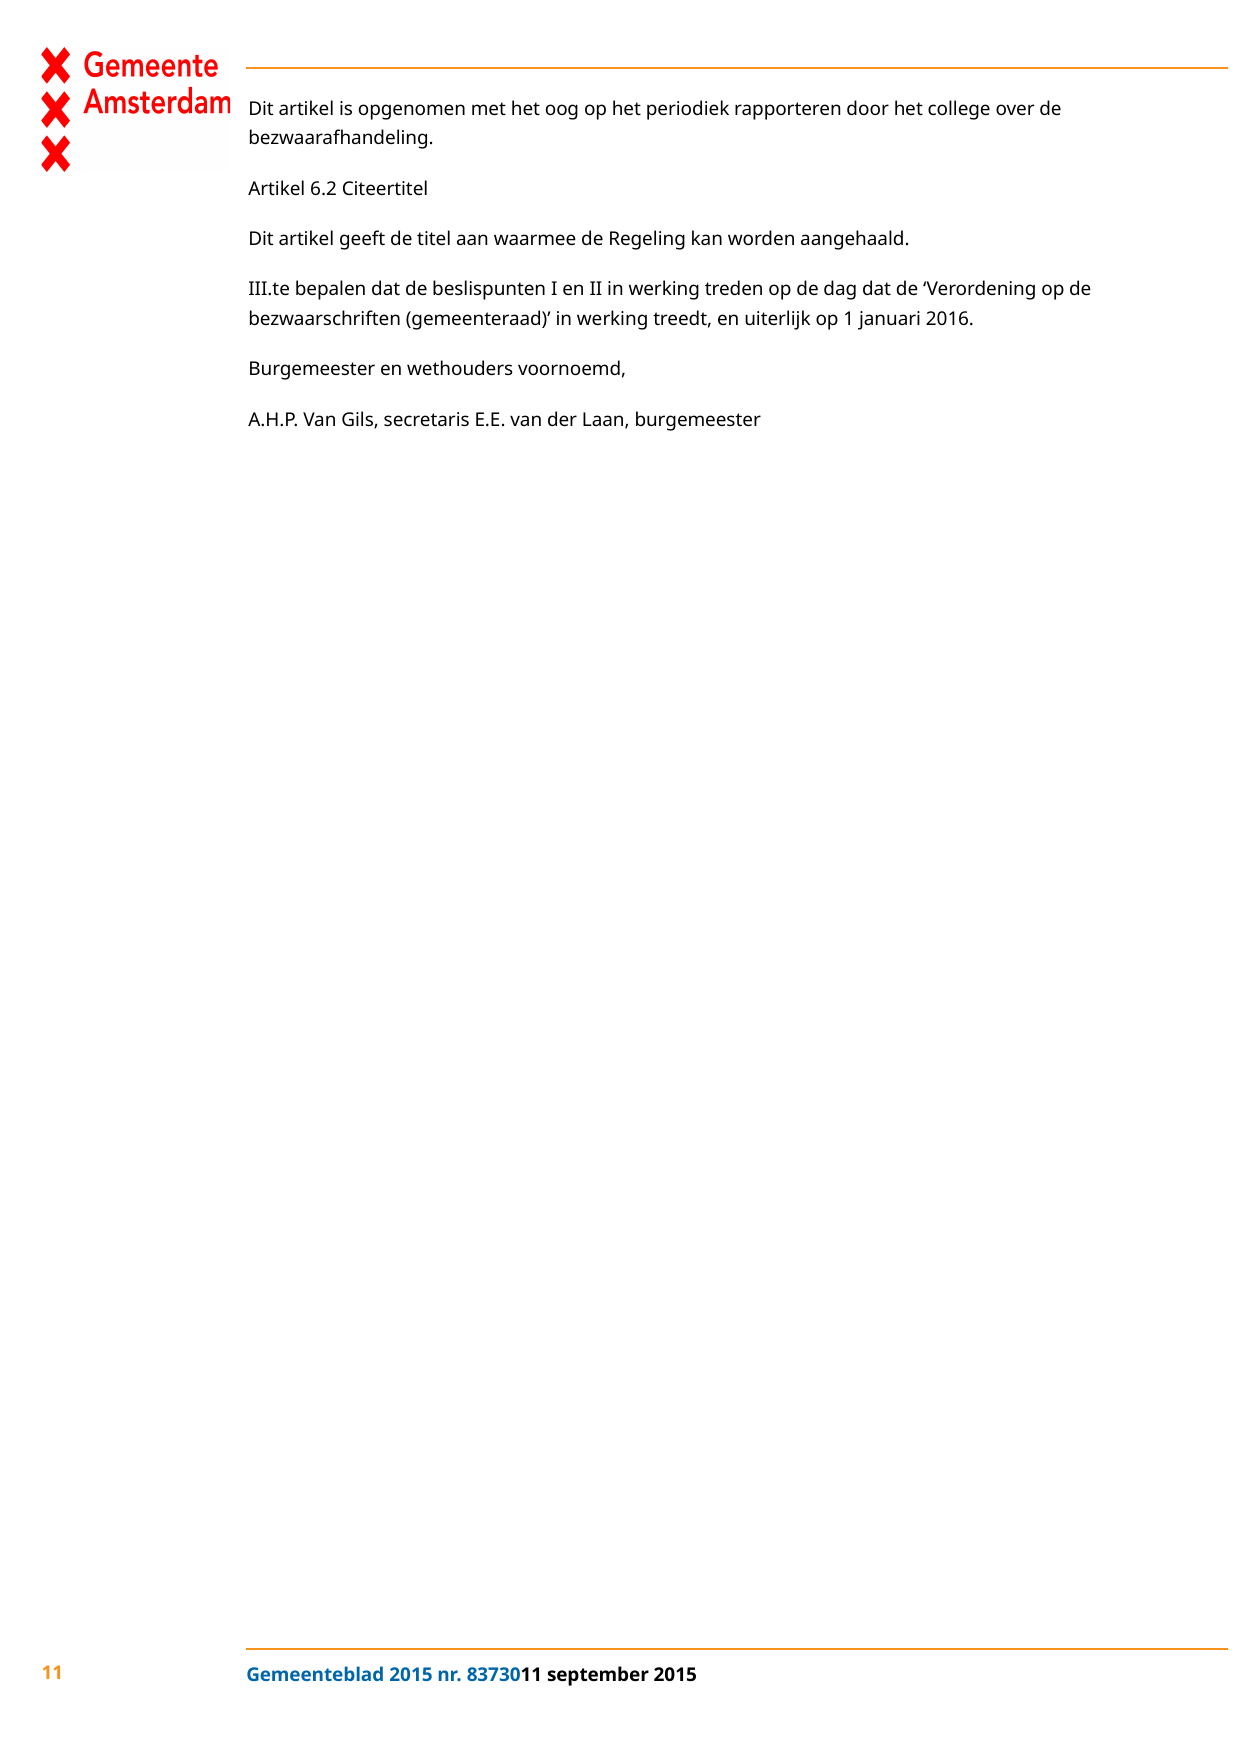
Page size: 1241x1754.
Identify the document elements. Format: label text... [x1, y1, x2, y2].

text Artikel 6.2 Citeertitel [248, 175, 1152, 201]
text Dit artikel geeft de titel aan waarmee de Regeling kan worden aangehaald. [248, 225, 1152, 251]
text III.te bepalen dat de beslispunten I en II in werking treden op de dag dat de ‘Verordening op de bezwaarschriften (gemeenteraad)’ in werking treedt, en uiterlijk op 1 januari 2016. [248, 276, 1152, 331]
text Burgemeester en wethouders voornoemd, [248, 356, 1152, 381]
text Dit artikel is opgenomen met het oog op het periodiek rapporteren door het college over de bezwaarafhandeling. [248, 95, 1152, 150]
picture [41, 47, 231, 172]
text A.H.P. Van Gils, secretaris E.E. van der Laan, burgemeester [248, 406, 1152, 432]
